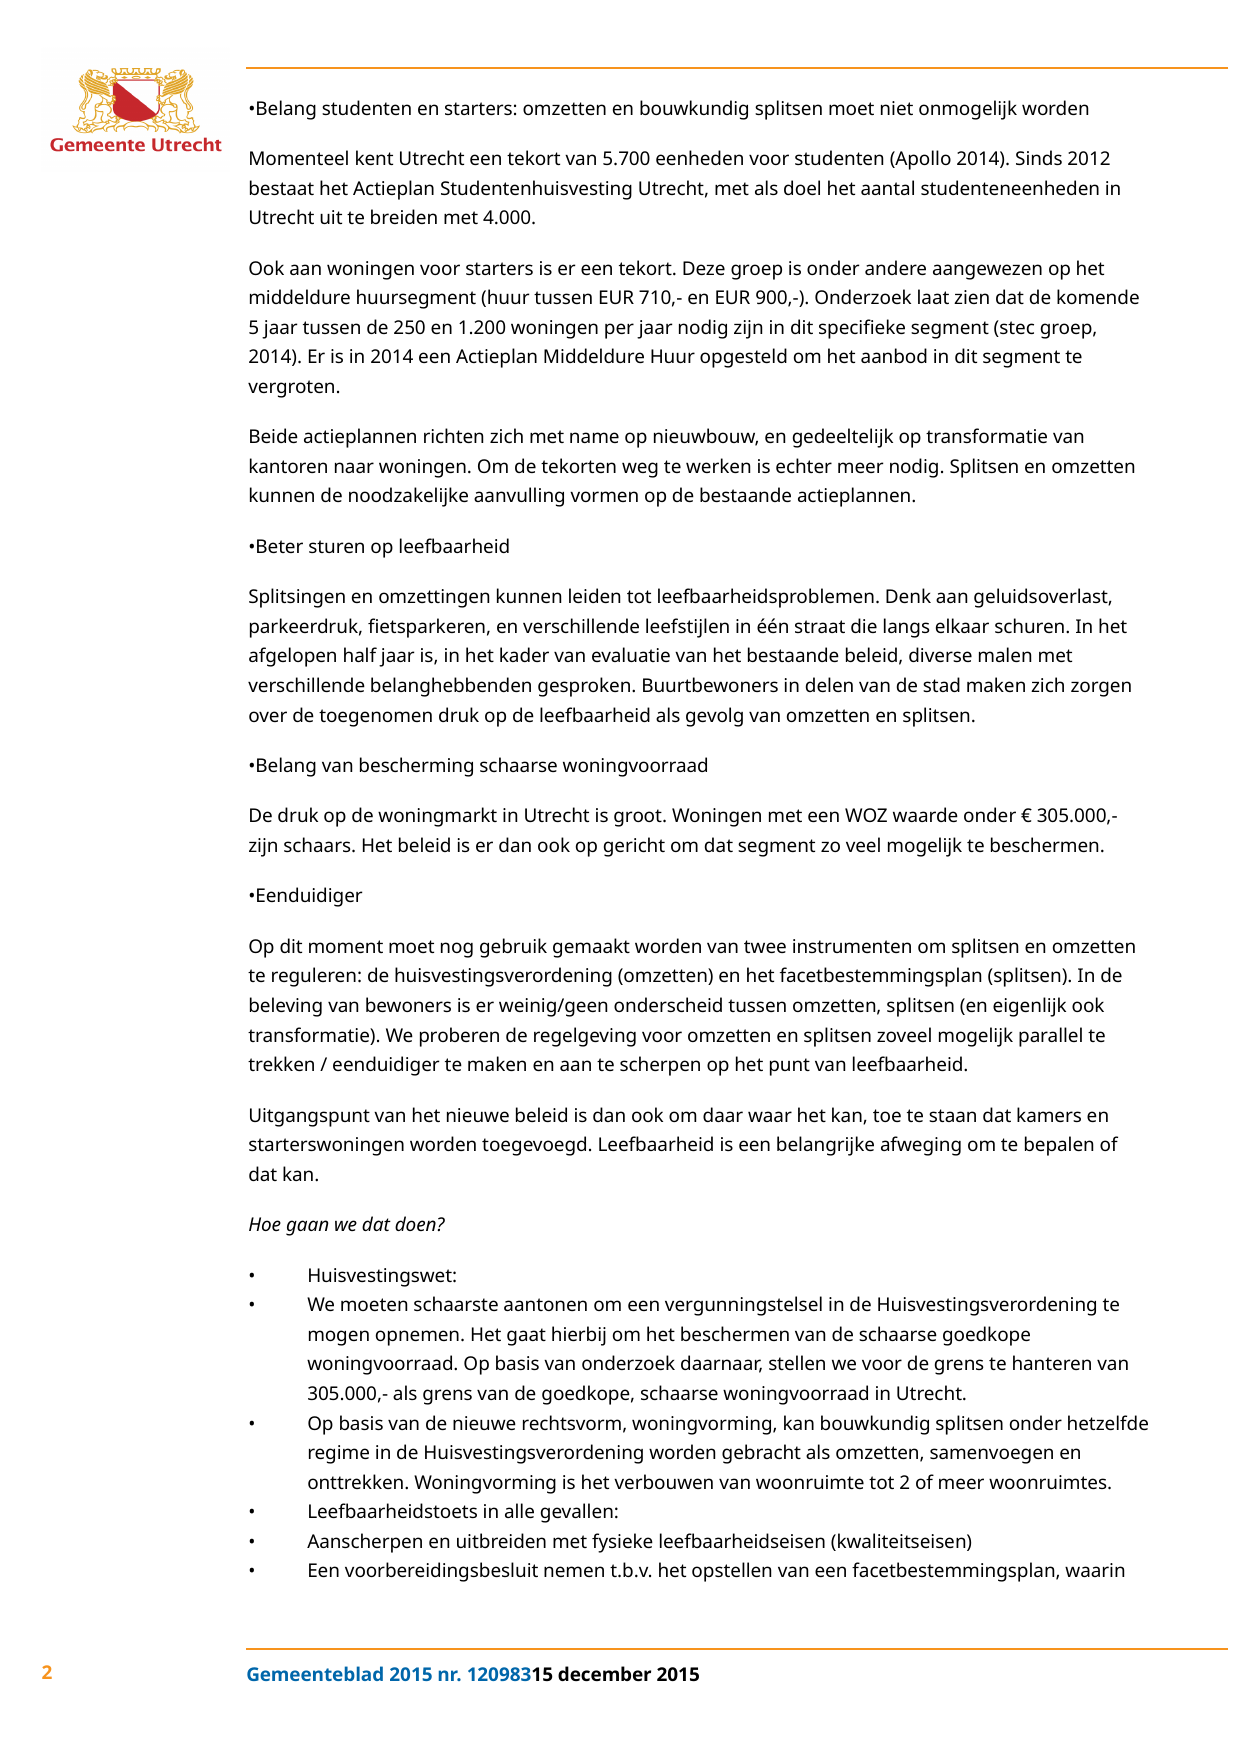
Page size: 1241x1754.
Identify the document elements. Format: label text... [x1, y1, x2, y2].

list Een voorbereidingsbesluit nemen t.b.v. het opstellen van een facetbestemmingsplan, waarin [248, 1558, 1152, 1583]
text •Belang van bescherming schaarse woningvoorraad [248, 752, 1152, 778]
list We moeten schaarste aantonen om een vergunningstelsel in de Huisvestingsverordening te mogen opnemen. Het gaat hierbij om het beschermen van de schaarse goedkope woningvoorraad. Op basis van onderzoek daarnaar, stellen we voor de grens te hanteren van 305.000,- als grens van de goedkope, schaarse woningvoorraad in Utrecht. [248, 1291, 1152, 1406]
text •Eenduidiger [248, 883, 1152, 908]
list Op basis van de nieuwe rechtsvorm, woningvorming, kan bouwkundig splitsen onder hetzelfde regime in de Huisvestingsverordening worden gebracht als omzetten, samenvoegen en onttrekken. Woningvorming is het verbouwen van woonruimte tot 2 of meer woonruimtes. [248, 1410, 1152, 1495]
text De druk op de woningmarkt in Utrecht is groot. Woningen met een WOZ waarde onder € 305.000,- zijn schaars. Het beleid is er dan ook op gericht om dat segment zo veel mogelijk te beschermen. [248, 803, 1152, 858]
text Beide actieplannen richten zich met name op nieuwbouw, en gedeeltelijk op transformatie van kantoren naar woningen. Om de tekorten weg te werken is echter meer nodig. Splitsen en omzetten kunnen de noodzakelijke aanvulling vormen op de bestaande actieplannen. [248, 423, 1152, 508]
text Hoe gaan we dat doen? [248, 1211, 1152, 1237]
list Leefbaarheidstoets in alle gevallen: [248, 1498, 1152, 1524]
text Momenteel kent Utrecht een tekort van 5.700 eenheden voor studenten (Apollo 2014). Sinds 2012 bestaat het Actieplan Studentenhuisvesting Utrecht, met als doel het aantal studenteneenheden in Utrecht uit te breiden met 4.000. [248, 145, 1152, 230]
list Huisvestingswet: [248, 1262, 1152, 1288]
text •Belang studenten en starters: omzetten en bouwkundig splitsen moet niet onmogelijk worden [248, 95, 1152, 121]
text Ook aan woningen voor starters is er een tekort. Deze groep is onder andere aangewezen op het middeldure huursegment (huur tussen EUR 710,- en EUR 900,-). Onderzoek laat zien dat de komende 5 jaar tussen de 250 en 1.200 woningen per jaar nodig zijn in dit specifieke segment (stec groep, 2014). Er is in 2014 een Actieplan Middeldure Huur opgesteld om het aanbod in dit segment te vergroten. [248, 255, 1152, 399]
text Op dit moment moet nog gebruik gemaakt worden van twee instrumenten om splitsen en omzetten te reguleren: de huisvestingsverordening (omzetten) en het facetbestemmingsplan (splitsen). In de beleving van bewoners is er weinig/geen onderscheid tussen omzetten, splitsen (en eigenlijk ook transformatie). We proberen de regelgeving voor omzetten en splitsen zoveel mogelijk parallel te trekken / eenduidiger te maken en aan te scherpen op het punt van leefbaarheid. [248, 933, 1152, 1077]
list Aanscherpen en uitbreiden met fysieke leefbaarheidseisen (kwaliteitseisen) [248, 1528, 1152, 1554]
text Uitgangspunt van het nieuwe beleid is dan ook om daar waar het kan, toe te staan dat kamers en starterswoningen worden toegevoegd. Leefbaarheid is een belangrijke afweging om te bepalen of dat kan. [248, 1102, 1152, 1187]
text Splitsingen en omzettingen kunnen leiden tot leefbaarheidsproblemen. Denk aan geluidsoverlast, parkeerdruk, fietsparkeren, en verschillende leefstijlen in één straat die langs elkaar schuren. In het afgelopen half jaar is, in het kader van evaluatie van het bestaande beleid, diverse malen met verschillende belanghebbenden gesproken. Buurtbewoners in delen van de stad maken zich zorgen over de toegenomen druk op de leefbaarheid als gevolg van omzetten en splitsen. [248, 583, 1152, 728]
picture [41, 47, 231, 172]
text •Beter sturen op leefbaarheid [248, 533, 1152, 559]
